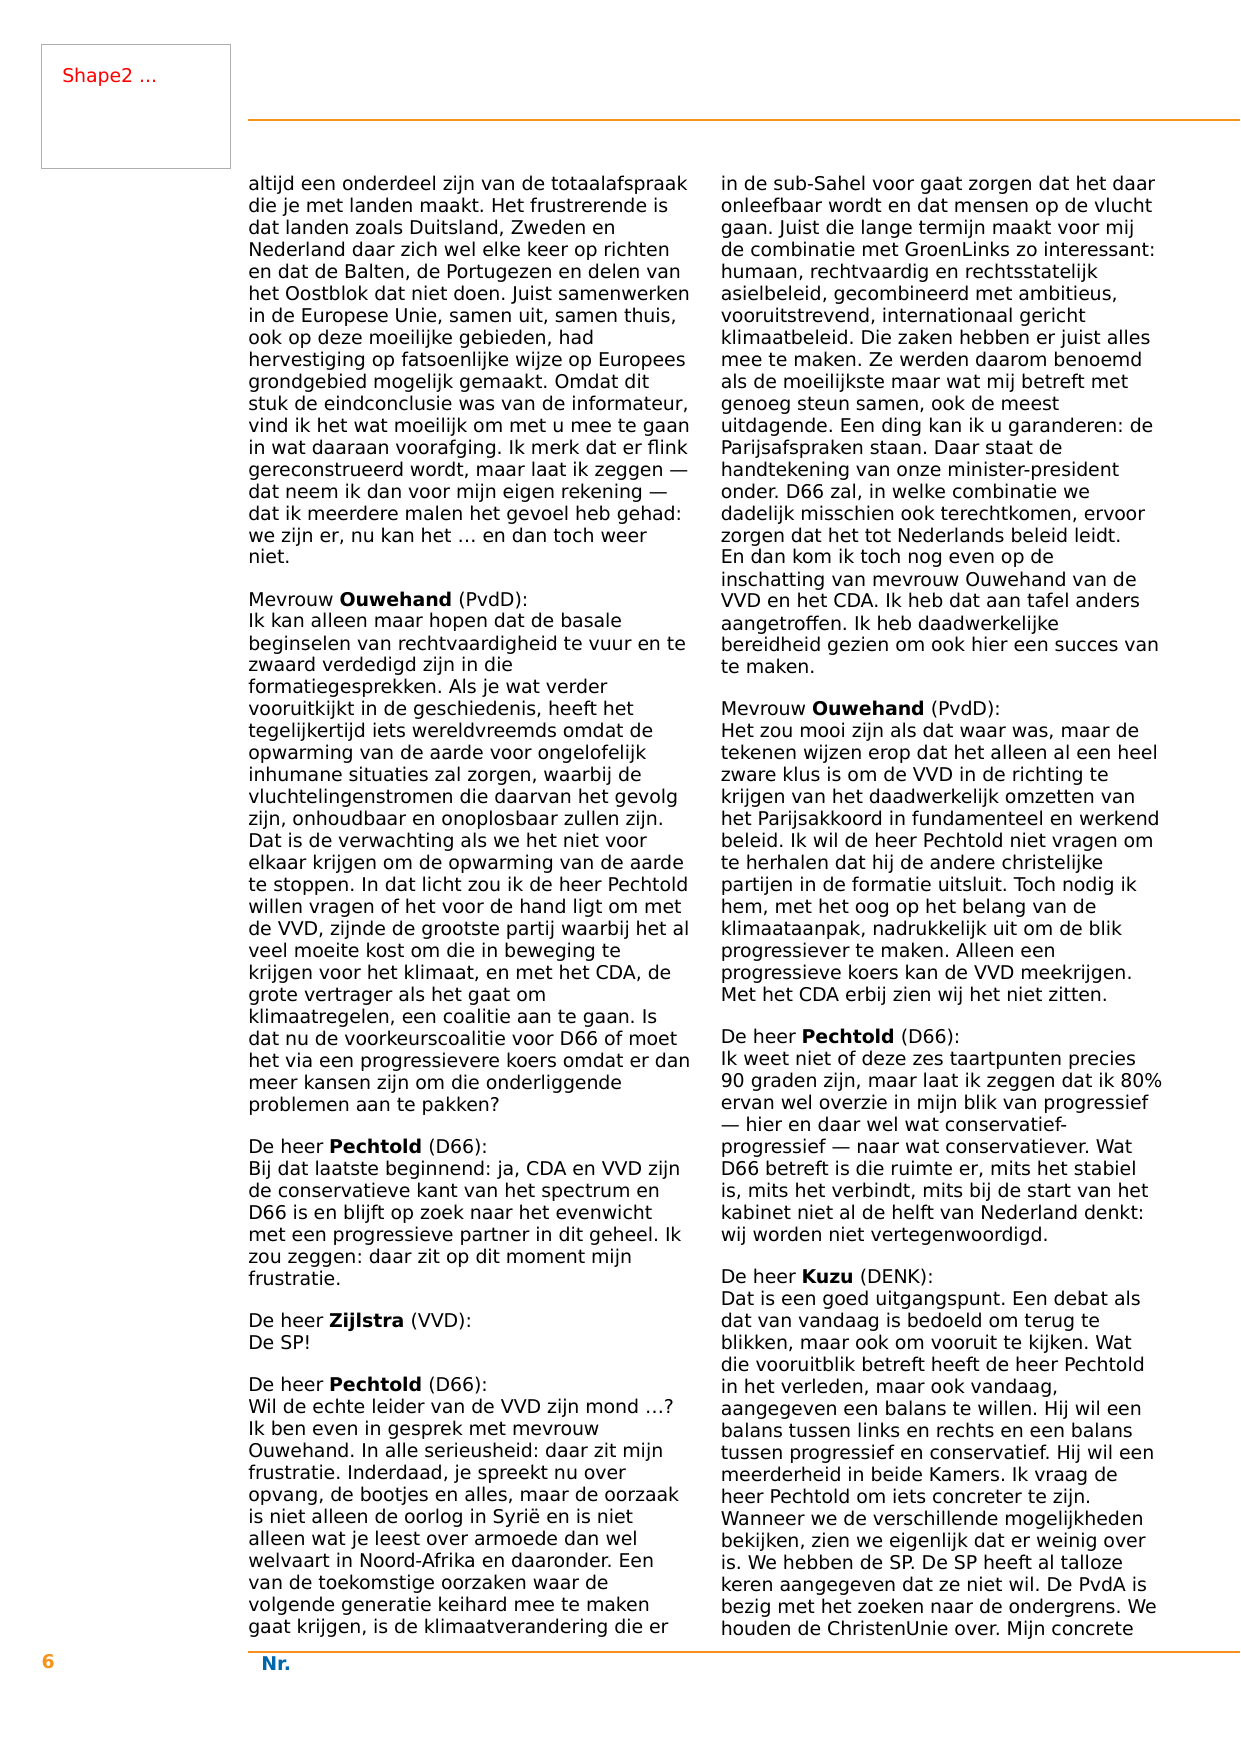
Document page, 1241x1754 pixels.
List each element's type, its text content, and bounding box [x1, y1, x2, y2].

text Wil de echte leider van de VVD zijn mond …? Ik ben even in gesprek met mevrouw Ouwehand. In alle serieusheid: daar zit mijn frustratie. Inderdaad, je spreekt nu over opvang, de bootjes en alles, maar de oorzaak is niet alleen de oorlog in Syrië en is niet alleen wat je leest over armoede dan wel welvaart in Noord-Afrika en daaronder. Een van de toekomstige oorzaken waar de volgende generatie keihard mee te maken gaat krijgen, is de klimaatverandering die er [248, 1396, 691, 1637]
text Het zou mooi zijn als dat waar was, maar de tekenen wijzen erop dat het alleen al een heel zware klus is om de VVD in de richting te krijgen van het daadwerkelijk omzetten van het Parijsakkoord in fundamenteel en werkend beleid. Ik wil de heer Pechtold niet vragen om te herhalen dat hij de andere christelijke partijen in de formatie uitsluit. Toch nodig ik hem, met het oog op het belang van de klimaataanpak, nadrukkelijk uit om de blik progressiever te maken. Alleen een progressieve koers kan de VVD meekrijgen. Met het CDA erbij zien wij het niet zitten. [721, 720, 1163, 1006]
text De heer Pechtold (D66): [248, 1136, 691, 1158]
text Ik kan alleen maar hopen dat de basale beginselen van rechtvaardigheid te vuur en te zwaard verdedigd zijn in die formatiegesprekken. Als je wat verder vooruitkijkt in de geschiedenis, heeft het tegelijkertijd iets wereldvreemds omdat de opwarming van de aarde voor ongelofelijk inhumane situaties zal zorgen, waarbij de vluchtelingenstromen die daarvan het gevolg zijn, onhoudbaar en onoplosbaar zullen zijn. Dat is de verwachting als we het niet voor elkaar krijgen om de opwarming van de aarde te stoppen. In dat licht zou ik de heer Pechtold willen vragen of het voor de hand ligt om met de VVD, zijnde de grootste partij waarbij het al veel moeite kost om die in beweging te krijgen voor het klimaat, en met het CDA, de grote vertrager als het gaat om klimaatregelen, een coalitie aan te gaan. Is dat nu de voorkeurscoalitie voor D66 of moet het via een progressievere koers omdat er dan meer kansen zijn om die onderliggende problemen aan te pakken? [248, 610, 691, 1116]
text Mevrouw Ouwehand (PvdD): [248, 588, 691, 610]
text De heer Pechtold (D66): [721, 1026, 1163, 1048]
text De heer Pechtold (D66): [248, 1374, 691, 1396]
text in de sub-Sahel voor gaat zorgen dat het daar onleefbaar wordt en dat mensen op de vlucht gaan. Juist die lange termijn maakt voor mij de combinatie met GroenLinks zo interessant: humaan, rechtvaardig en rechtsstatelijk asielbeleid, gecombineerd met ambitieus, vooruitstrevend, internationaal gericht klimaatbeleid. Die zaken hebben er juist alles mee te maken. Ze werden daarom benoemd als de moeilijkste maar wat mij betreft met genoeg steun samen, ook de meest uitdagende. Een ding kan ik u garanderen: de Parijsafspraken staan. Daar staat de handtekening van onze minister-president onder. D66 zal, in welke combinatie we dadelijk misschien ook terechtkomen, ervoor zorgen dat het tot Nederlands beleid leidt. [721, 173, 1163, 546]
text Ik weet niet of deze zes taartpunten precies 90 graden zijn, maar laat ik zeggen dat ik 80% ervan wel overzie in mijn blik van progressief — hier en daar wel wat conservatief-progressief — naar wat conservatiever. Wat D66 betreft is die ruimte er, mits het stabiel is, mits het verbindt, mits bij de start van het kabinet niet al de helft van Nederland denkt: wij worden niet vertegenwoordigd. [721, 1048, 1163, 1246]
text Bij dat laatste beginnend: ja, CDA en VVD zijn de conservatieve kant van het spectrum en D66 is en blijft op zoek naar het evenwicht met een progressieve partner in dit geheel. Ik zou zeggen: daar zit op dit moment mijn frustratie. [248, 1158, 691, 1290]
text De heer Kuzu (DENK): [721, 1266, 1163, 1288]
text De heer Zijlstra (VVD): [248, 1310, 691, 1332]
text Mevrouw Ouwehand (PvdD): [721, 698, 1163, 720]
text Dat is een goed uitgangspunt. Een debat als dat van vandaag is bedoeld om terug te blikken, maar ook om vooruit te kijken. Wat die vooruitblik betreft heeft de heer Pechtold in het verleden, maar ook vandaag, aangegeven een balans te willen. Hij wil een balans tussen links en rechts en een balans tussen progressief en conservatief. Hij wil een meerderheid in beide Kamers. Ik vraag de heer Pechtold om iets concreter te zijn. Wanneer we de verschillende mogelijkheden bekijken, zien we eigenlijk dat er weinig over is. We hebben de SP. De SP heeft al talloze keren aangegeven dat ze niet wil. De PvdA is bezig met het zoeken naar de ondergrens. We houden de ChristenUnie over. Mijn concrete [721, 1288, 1163, 1639]
text De SP! [248, 1332, 691, 1354]
text altijd een onderdeel zijn van de totaalafspraak die je met landen maakt. Het frustrerende is dat landen zoals Duitsland, Zweden en Nederland daar zich wel elke keer op richten en dat de Balten, de Portugezen en delen van het Oostblok dat niet doen. Juist samenwerken in de Europese Unie, samen uit, samen thuis, ook op deze moeilijke gebieden, had hervestiging op fatsoenlijke wijze op Europees grondgebied mogelijk gemaakt. Omdat dit stuk de eindconclusie was van de informateur, vind ik het wat moeilijk om met u mee te gaan in wat daaraan voorafging. Ik merk dat er flink gereconstrueerd wordt, maar laat ik zeggen — dat neem ik dan voor mijn eigen rekening — dat ik meerdere malen het gevoel heb gehad: we zijn er, nu kan het … en dan toch weer niet. [248, 173, 691, 568]
text En dan kom ik toch nog even op de inschatting van mevrouw Ouwehand van de VVD en het CDA. Ik heb dat aan tafel anders aangetroffen. Ik heb daadwerkelijke bereidheid gezien om ook hier een succes van te maken. [721, 546, 1163, 678]
